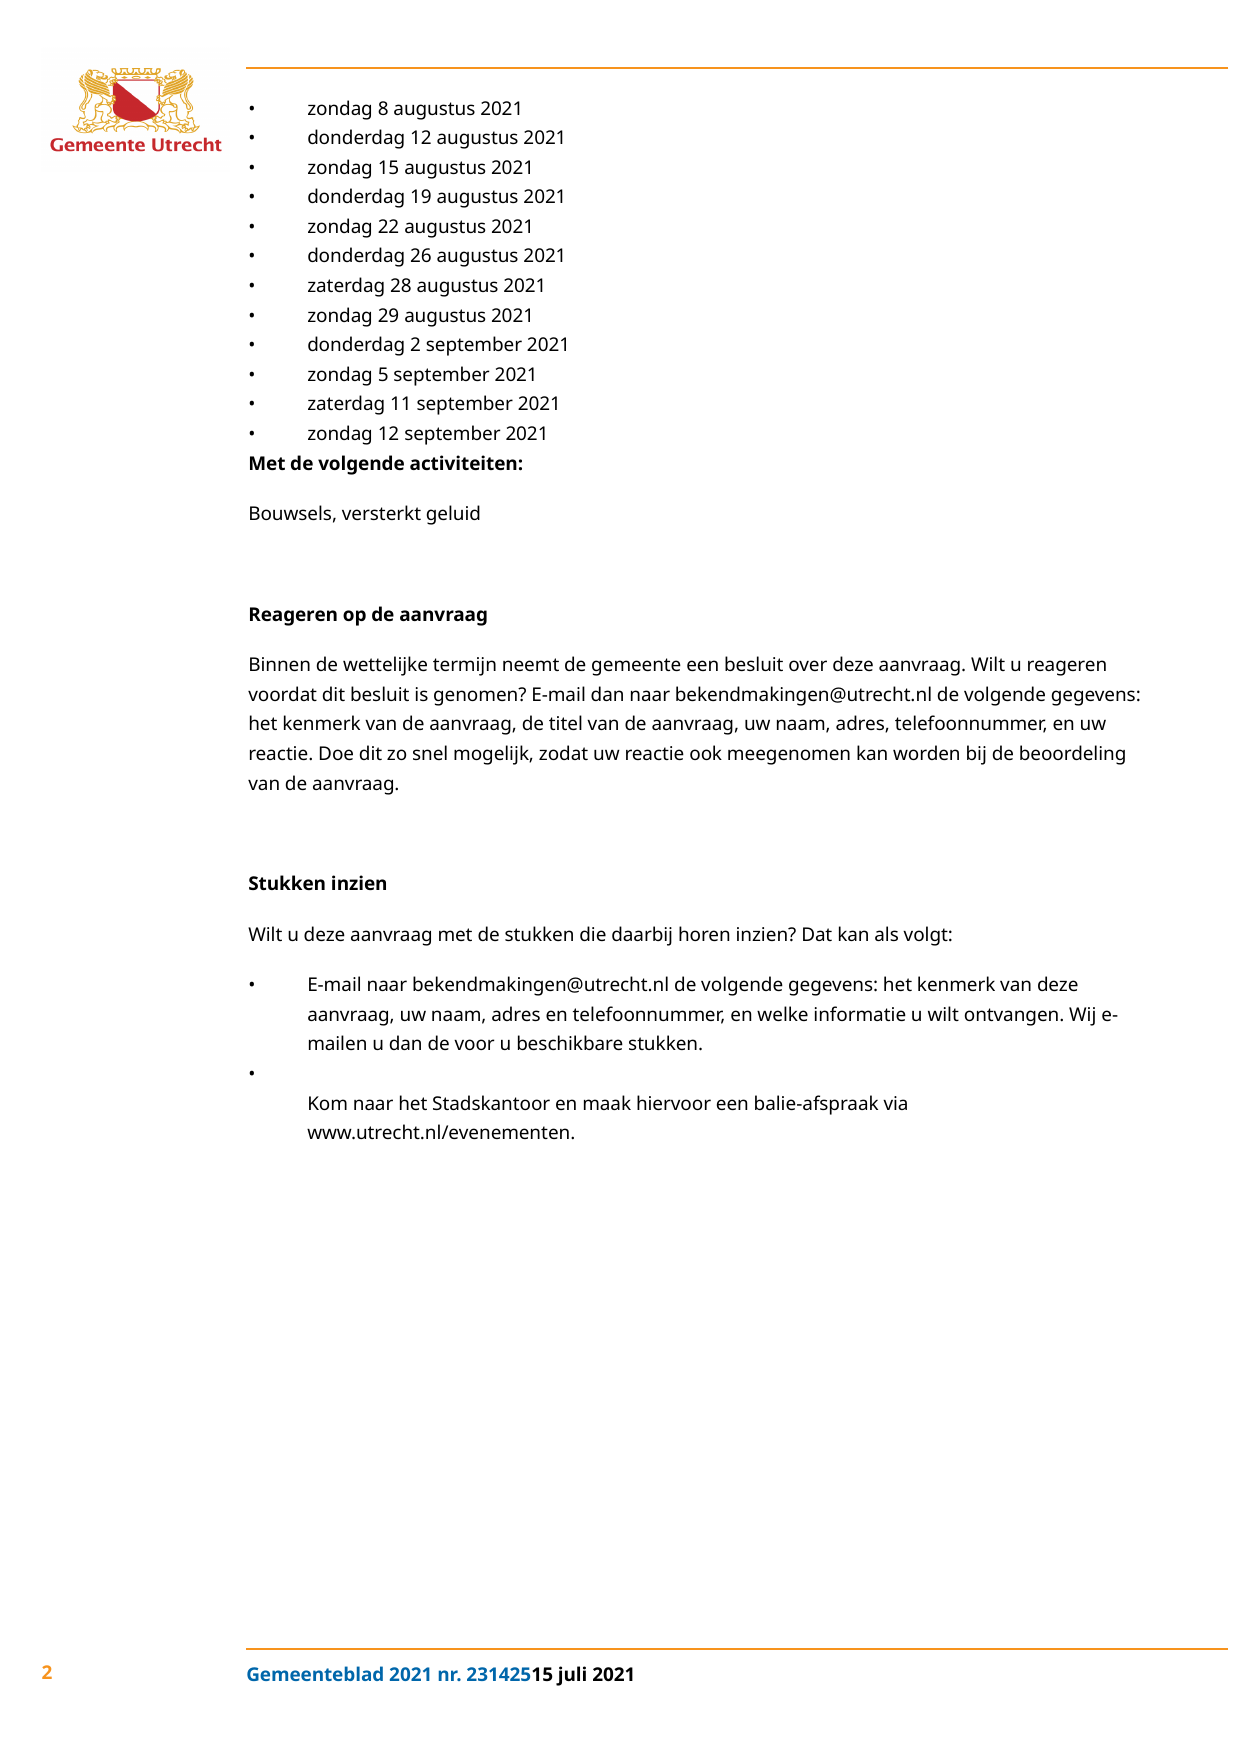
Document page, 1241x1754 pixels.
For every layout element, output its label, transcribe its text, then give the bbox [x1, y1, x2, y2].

list zondag 8 augustus 2021 [248, 95, 1152, 121]
list zondag 15 augustus 2021 [248, 154, 1152, 180]
text Stukken inzien [248, 871, 1152, 896]
picture [41, 47, 231, 172]
list donderdag 19 augustus 2021 [248, 183, 1152, 209]
text Binnen de wettelijke termijn neemt de gemeente een besluit over deze aanvraag. Wilt u reageren voordat dit besluit is genomen? E-mail dan naar bekendmakingen@utrecht.nl de volgende gegevens: het kenmerk van de aanvraag, de titel van de aanvraag, uw naam, adres, telefoonnummer, en uw reactie. Doe dit zo snel mogelijk, zodat uw reactie ook meegenomen kan worden bij de beoordeling van de aanvraag. [248, 651, 1152, 796]
list zondag 5 september 2021 [248, 361, 1152, 387]
list zaterdag 28 augustus 2021 [248, 272, 1152, 298]
list zondag 12 september 2021 [248, 420, 1152, 446]
text Wilt u deze aanvraag met de stukken die daarbij horen inzien? Dat kan als volgt: [248, 921, 1152, 947]
list zaterdag 11 september 2021 [248, 391, 1152, 416]
list zondag 29 augustus 2021 [248, 302, 1152, 328]
list donderdag 12 augustus 2021 [248, 124, 1152, 150]
list E-mail naar bekendmakingen@utrecht.nl de volgende gegevens: het kenmerk van deze aanvraag, uw naam, adres en telefoonnummer, en welke informatie u wilt ontvangen. Wij e-mailen u dan de voor u beschikbare stukken. [248, 971, 1152, 1056]
text Met de volgende activiteiten: [248, 450, 1152, 476]
list donderdag 2 september 2021 [248, 331, 1152, 357]
list Kom naar het Stadskantoor en maak hiervoor een balie-afspraak via www.utrecht.nl/evenementen. [248, 1090, 1152, 1145]
text Bouwsels, versterkt geluid [248, 500, 1152, 526]
list donderdag 26 augustus 2021 [248, 243, 1152, 268]
list zondag 22 augustus 2021 [248, 213, 1152, 239]
text Reageren op de aanvraag [248, 601, 1152, 627]
